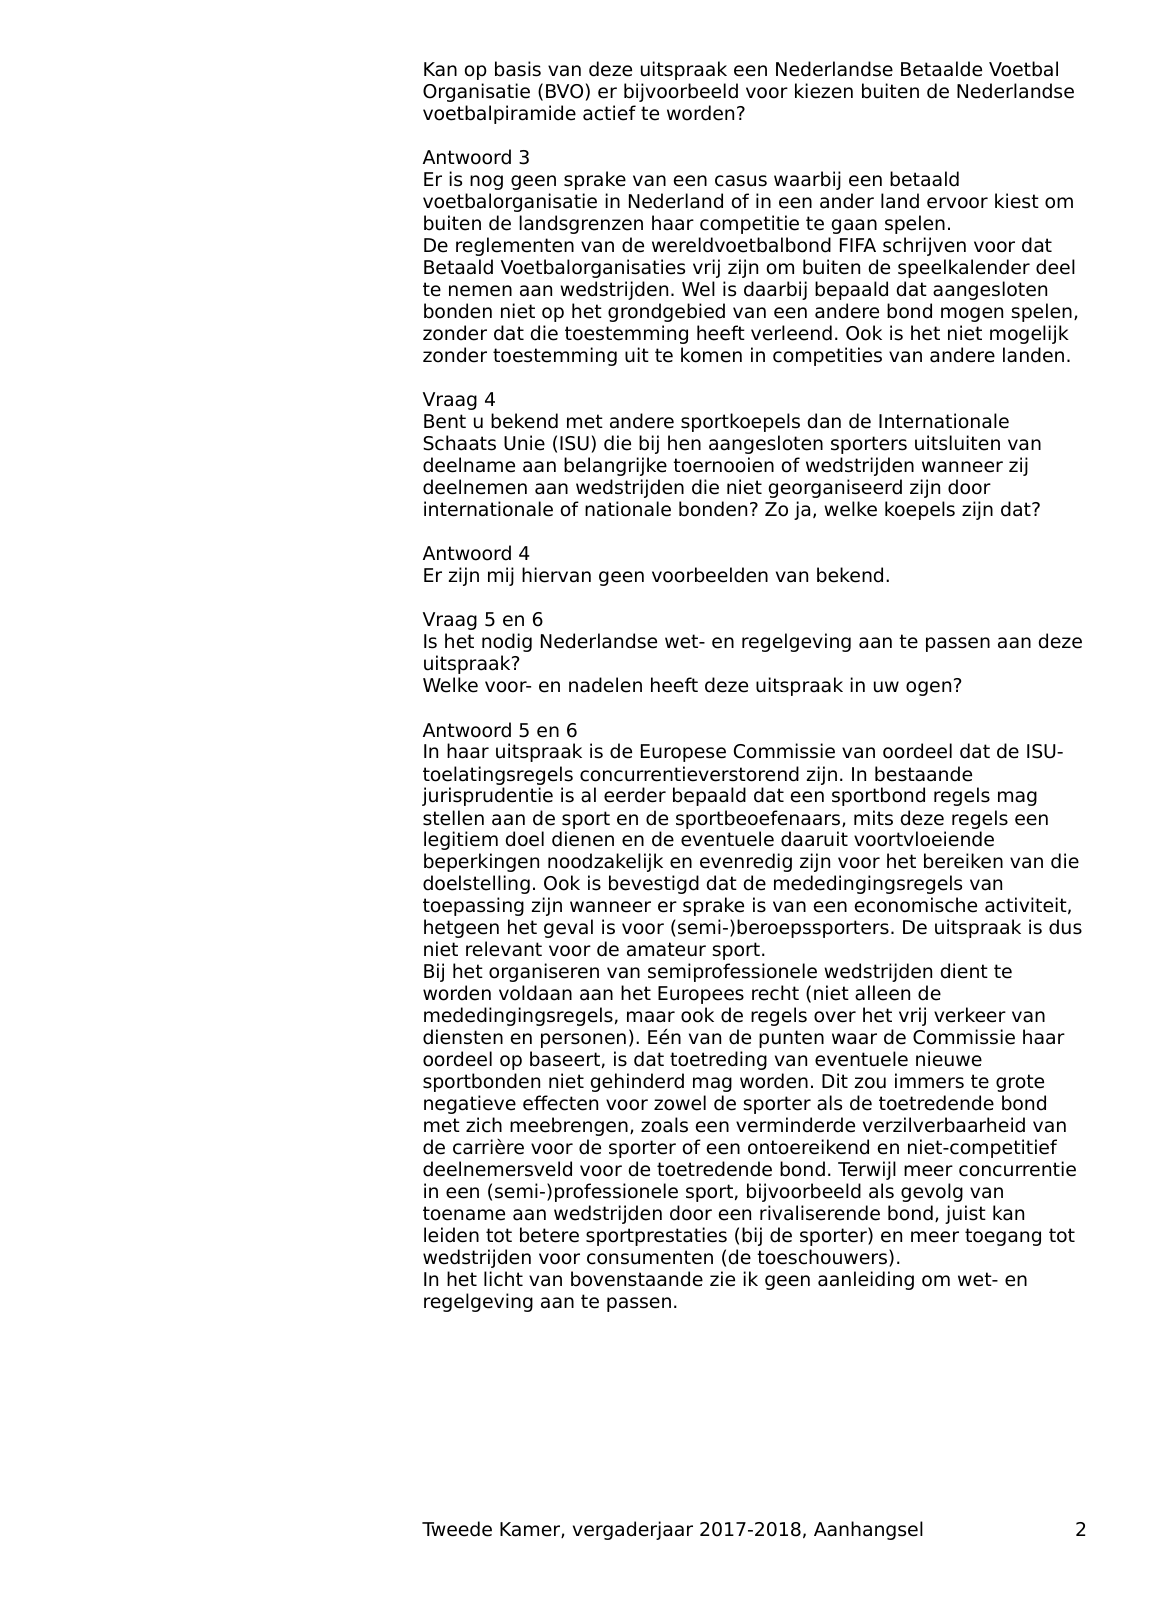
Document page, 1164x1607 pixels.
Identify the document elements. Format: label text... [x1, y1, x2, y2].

text In het licht van bovenstaande zie ik geen aanleiding om wet- en regelgeving aan te passen. [422, 1269, 1087, 1313]
text Er is nog geen sprake van een casus waarbij een betaald voetbalorganisatie in Nederland of in een ander land ervoor kiest om buiten de landsgrenzen haar competitie te gaan spelen. [422, 169, 1087, 235]
text Er zijn mij hiervan geen voorbeelden van bekend. [422, 565, 1087, 587]
text Antwoord 3 [422, 147, 1087, 169]
text Vraag 5 en 6 [422, 609, 1087, 631]
text Bij het organiseren van semiprofessionele wedstrijden dient te worden voldaan aan het Europees recht (niet alleen de mededingingsregels, maar ook de regels over het vrij verkeer van diensten en personen). Eén van de punten waar de Commissie haar oordeel op baseert, is dat toetreding van eventuele nieuwe sportbonden niet gehinderd mag worden. Dit zou immers te grote negatieve effecten voor zowel de sporter als de toetredende bond met zich meebrengen, zoals een verminderde verzilverbaarheid van de carrière voor de sporter of een ontoereikend en niet-competitief deelnemersveld voor de toetredende bond. Terwijl meer concurrentie in een (semi-)professionele sport, bijvoorbeeld als gevolg van toename aan wedstrijden door een rivaliserende bond, juist kan leiden tot betere sportprestaties (bij de sporter) en meer toegang tot wedstrijden voor consumenten (de toeschouwers). [422, 961, 1087, 1269]
text In haar uitspraak is de Europese Commissie van oordeel dat de ISU-toelatingsregels concurrentieverstorend zijn. In bestaande jurisprudentie is al eerder bepaald dat een sportbond regels mag stellen aan de sport en de sportbeoefenaars, mits deze regels een legitiem doel dienen en de eventuele daaruit voortvloeiende beperkingen noodzakelijk en evenredig zijn voor het bereiken van die doelstelling. Ook is bevestigd dat de mededingingsregels van toepassing zijn wanneer er sprake is van een economische activiteit, hetgeen het geval is voor (semi-)beroepssporters. De uitspraak is dus niet relevant voor de amateur sport. [422, 741, 1087, 961]
text Is het nodig Nederlandse wet- en regelgeving aan te passen aan deze uitspraak? [422, 631, 1087, 675]
text Bent u bekend met andere sportkoepels dan de Internationale Schaats Unie (ISU) die bij hen aangesloten sporters uitsluiten van deelname aan belangrijke toernooien of wedstrijden wanneer zij deelnemen aan wedstrijden die niet georganiseerd zijn door internationale of nationale bonden? Zo ja, welke koepels zijn dat? [422, 411, 1087, 521]
text Kan op basis van deze uitspraak een Nederlandse Betaalde Voetbal Organisatie (BVO) er bijvoorbeeld voor kiezen buiten de Nederlandse voetbalpiramide actief te worden? [422, 59, 1087, 125]
text Vraag 4 [422, 389, 1087, 411]
text De reglementen van de wereldvoetbalbond FIFA schrijven voor dat Betaald Voetbalorganisaties vrij zijn om buiten de speelkalender deel te nemen aan wedstrijden. Wel is daarbij bepaald dat aangesloten bonden niet op het grondgebied van een andere bond mogen spelen, zonder dat die toestemming heeft verleend. Ook is het niet mogelijk zonder toestemming uit te komen in competities van andere landen. [422, 235, 1087, 367]
text Welke voor- en nadelen heeft deze uitspraak in uw ogen? [422, 675, 1087, 697]
text Antwoord 5 en 6 [422, 719, 1087, 741]
text Antwoord 4 [422, 543, 1087, 565]
